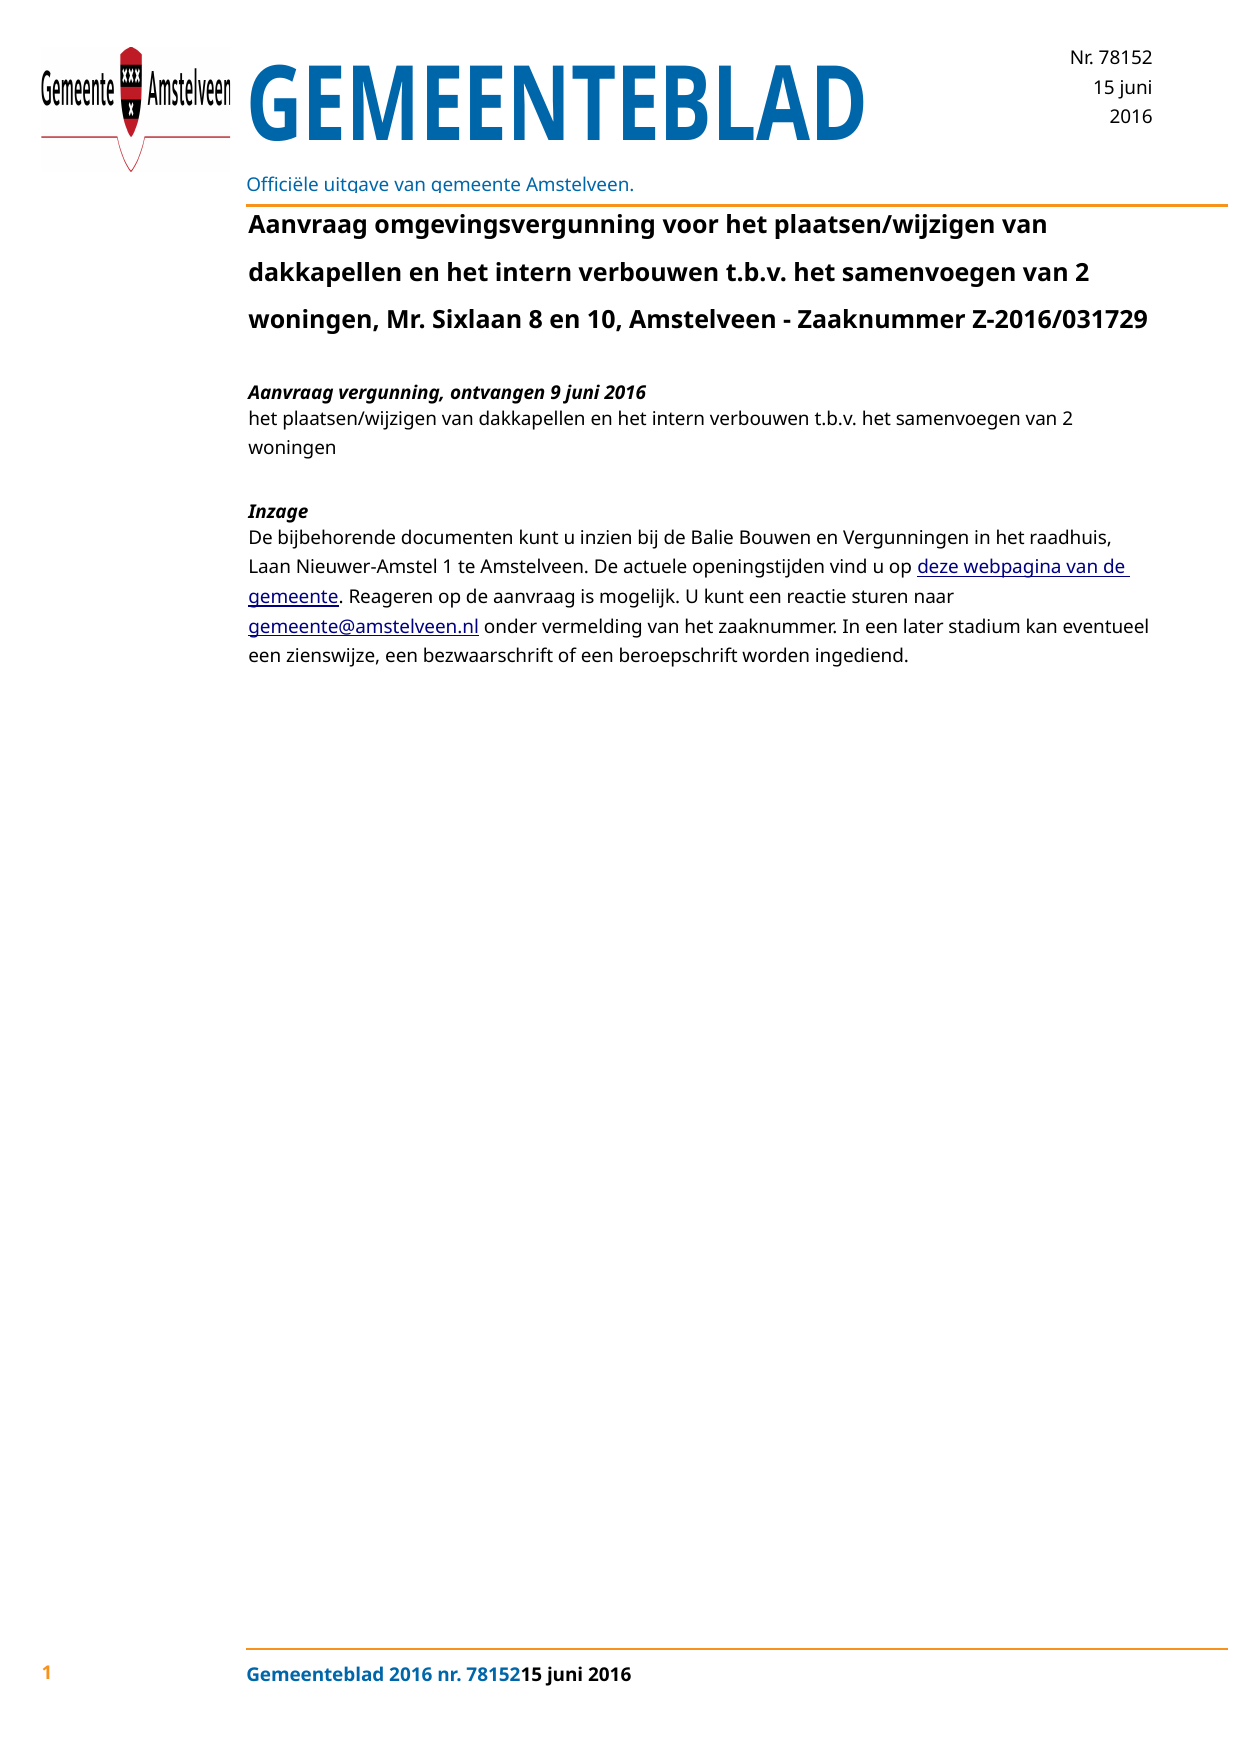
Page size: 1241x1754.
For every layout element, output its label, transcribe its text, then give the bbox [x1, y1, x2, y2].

text Inzage [248, 498, 1152, 524]
text De bijbehorende documenten kunt u inzien bij de Balie Bouwen en Vergunningen in het raadhuis, Laan Nieuwer-Amstel 1 te Amstelveen. De actuele openingstijden vind u op deze webpagina van de gemeente. Reageren op de aanvraag is mogelijk. U kunt een reactie sturen naar gemeente@amstelveen.nl onder vermelding van het zaaknummer. In een later stadium kan eventueel een zienswijze, een bezwaarschrift of een beroepschrift worden ingediend. [248, 524, 1152, 668]
picture [41, 47, 231, 172]
text het plaatsen/wijzigen van dakkapellen en het intern verbouwen t.b.v. het samenvoegen van 2 woningen [248, 405, 1152, 460]
text Aanvraag vergunning, ontvangen 9 juni 2016 [248, 379, 1152, 405]
text Aanvraag omgevingsvergunning voor het plaatsen/wijzigen van dakkapellen en het intern verbouwen t.b.v. het samenvoegen van 2 woningen, Mr. Sixlaan 8 en 10, Amstelveen - Zaaknummer Z-2016/031729 [248, 207, 1152, 336]
